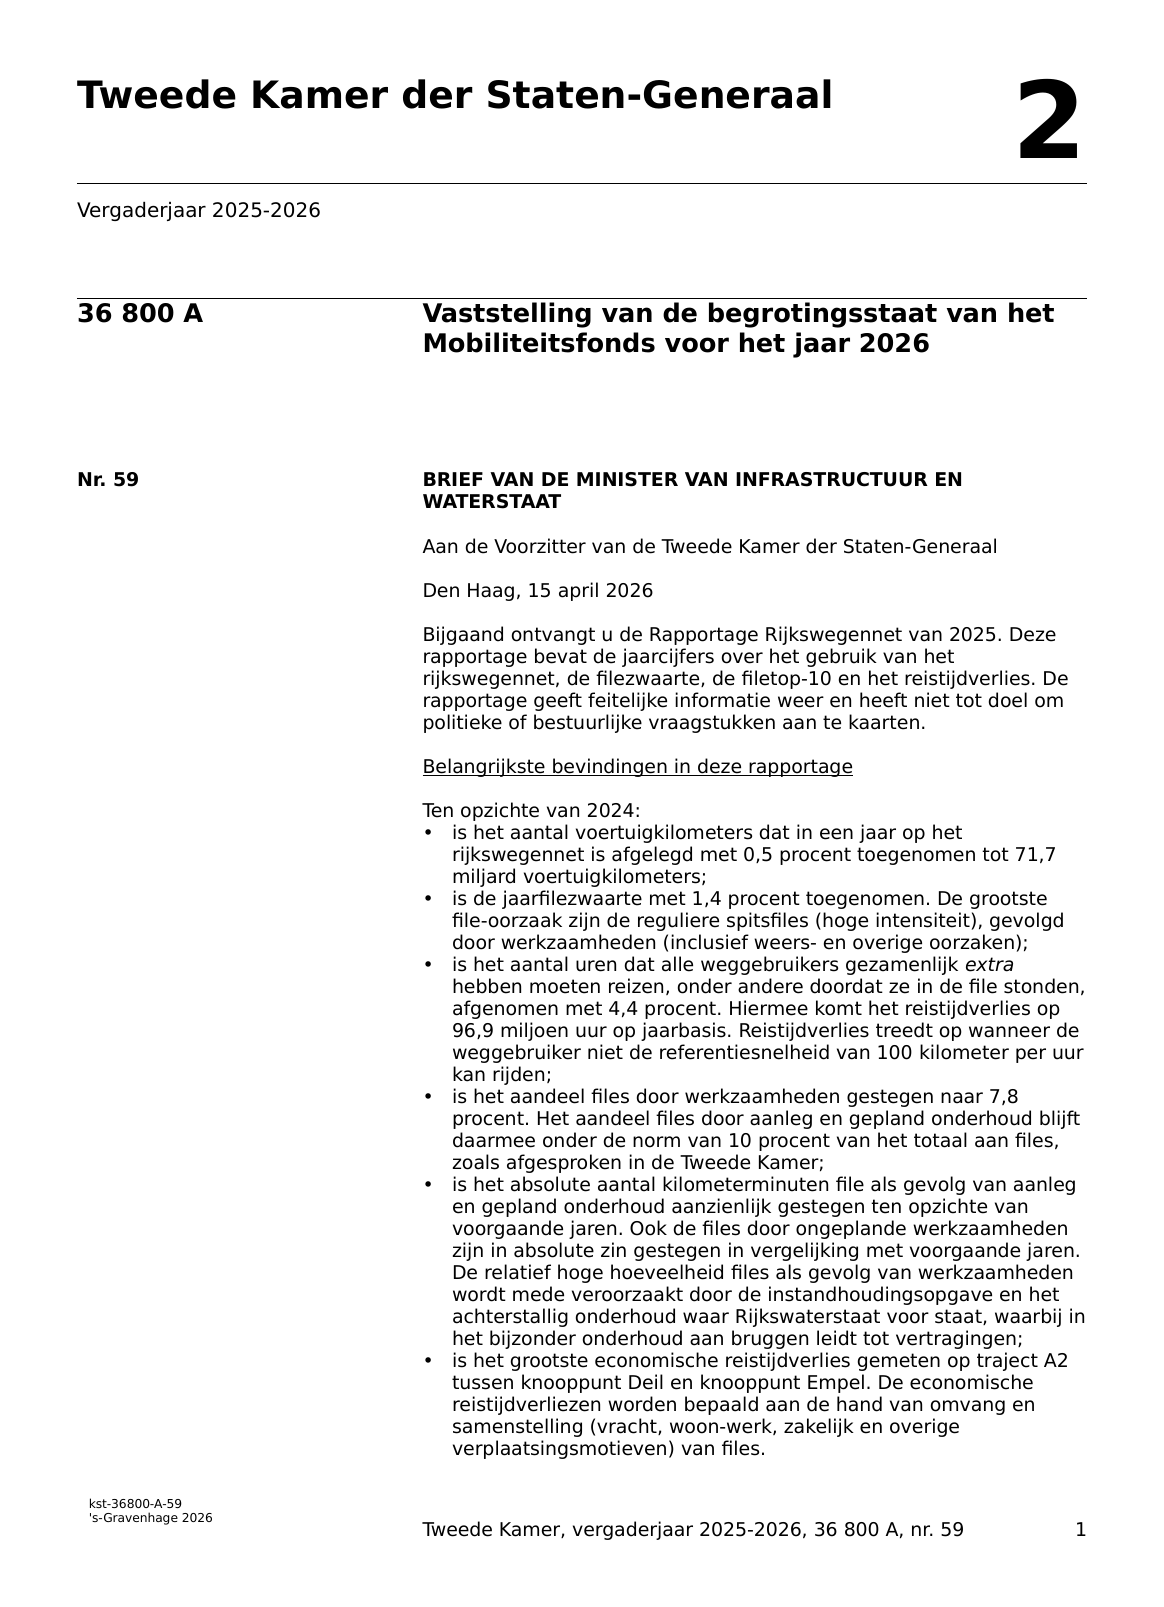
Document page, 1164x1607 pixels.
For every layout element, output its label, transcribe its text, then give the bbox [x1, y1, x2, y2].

text kst-36800-A-59 [88, 1497, 323, 1511]
text • is het grootste economische reistijdverlies gemeten op traject A2 tussen knooppunt Deil en knooppunt Empel. De economische reistijdverliezen worden bepaald aan de hand van omvang en samenstelling (vracht, woon-werk, zakelijk en overige verplaatsingsmotieven) van files. [422, 1349, 1087, 1459]
table_header Tweede Kamer der Staten-Generaal [77, 59, 886, 183]
text • is het absolute aantal kilometerminuten file als gevolg van aanleg en gepland onderhoud aanzienlijk gestegen ten opzichte van voorgaande jaren. Ook de files door ongeplande werkzaamheden zijn in absolute zin gestegen in vergelijking met voorgaande jaren. De relatief hoge hoeveelheid files als gevolg van werkzaamheden wordt mede veroorzaakt door de instandhoudingsopgave en het achterstallig onderhoud waar Rijkswaterstaat voor staat, waarbij in het bijzonder onderhoud aan bruggen leidt tot vertragingen; [422, 1174, 1087, 1349]
table_header 2 [886, 59, 1087, 183]
text Bijgaand ontvangt u de Rapportage Rijkswegennet van 2025. Deze rapportage bevat de jaarcijfers over het gebruik van het rijkswegennet, de filezwaarte, de filetop-10 en het reistijdverlies. De rapportage geeft feitelijke informatie weer en heeft niet tot doel om politieke of bestuurlijke vraagstukken aan te kaarten. [422, 624, 1087, 734]
table_cell Vergaderjaar 2025-2026 [77, 184, 1087, 298]
text • is het aandeel files door werkzaamheden gestegen naar 7,8 procent. Het aandeel files door aanleg en gepland onderhoud blijft daarmee onder de norm van 10 procent van het totaal aan files, zoals afgesproken in de Tweede Kamer; [422, 1086, 1087, 1174]
text • is het aantal uren dat alle weggebruikers gezamenlijk extra hebben moeten reizen, onder andere doordat ze in de file stonden, afgenomen met 4,4 procent. Hiermee komt het reistijdverlies op 96,9 miljoen uur op jaarbasis. Reistijdverlies treedt op wanneer de weggebruiker niet de referentiesnelheid van 100 kilometer per uur kan rijden; [422, 954, 1087, 1086]
text Ten opzichte van 2024: [422, 800, 1087, 822]
subtitle 36 800 A Vaststelling van de begrotingsstaat van het Mobiliteitsfonds voor het jaar 2026 [77, 299, 1087, 358]
text 's-Gravenhage 2026 [88, 1511, 323, 1525]
subtitle Belangrijkste bevindingen in deze rapportage [422, 756, 1087, 778]
text • is het aantal voertuigkilometers dat in een jaar op het rijkswegennet is afgelegd met 0,5 procent toegenomen tot 71,7 miljard voertuigkilometers; [422, 822, 1087, 888]
subtitle Nr. 59 BRIEF VAN DE MINISTER VAN INFRASTRUCTUUR EN WATERSTAAT [77, 469, 1087, 513]
text Aan de Voorzitter van de Tweede Kamer der Staten-Generaal [422, 536, 1087, 557]
text • is de jaarfilezwaarte met 1,4 procent toegenomen. De grootste file-oorzaak zijn de reguliere spitsfiles (hoge intensiteit), gevolgd door werkzaamheden (inclusief weers- en overige oorzaken); [422, 888, 1087, 954]
text Den Haag, 15 april 2026 [422, 580, 1087, 602]
